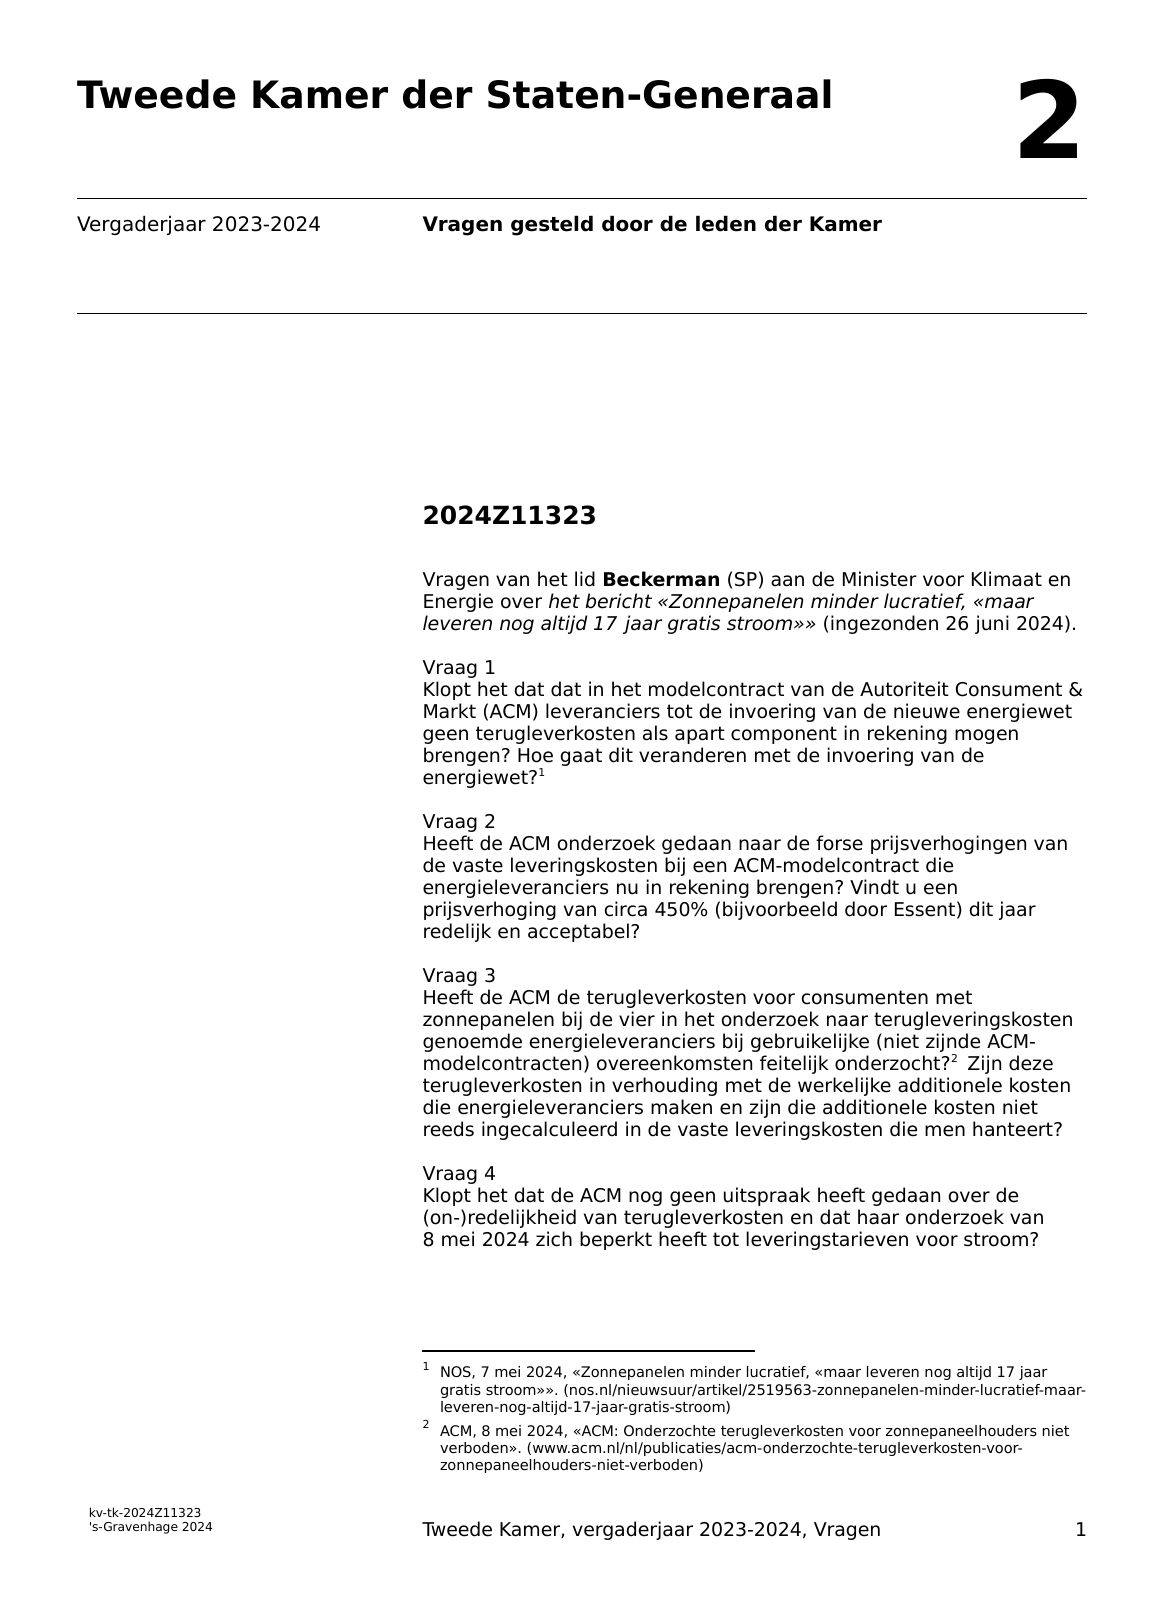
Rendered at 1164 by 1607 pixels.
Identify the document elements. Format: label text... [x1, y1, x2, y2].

text ACM, 8 mei 2024, «ACM: Onderzochte terugleverkosten voor zonnepaneelhouders niet verboden». (www.acm.nl/nl/publicaties/acm-onderzochte-terugleverkosten-voor-zonnepaneelhouders-niet-verboden) [422, 1418, 1087, 1474]
text 2024Z11323 [422, 501, 1087, 531]
text Vraag 3 [422, 965, 1087, 987]
text Vraag 4 [422, 1163, 1087, 1185]
table_cell Vragen gesteld door de leden der Kamer [422, 199, 1087, 313]
text Vraag 2 [422, 811, 1087, 833]
text Heeft de ACM de terugleverkosten voor consumenten met zonnepanelen bij de vier in het onderzoek naar terugleveringskosten genoemde energieleveranciers bij gebruikelijke (niet zijnde ACM-modelcontracten) overeenkomsten feitelijk onderzocht? Zijn deze terugleverkosten in verhouding met de werkelijke additionele kosten die energieleveranciers maken en zijn die additionele kosten niet reeds ingecalculeerd in de vaste leveringskosten die men hanteert? [422, 987, 1087, 1141]
text Klopt het dat de ACM nog geen uitspraak heeft gedaan over de (on-)redelijkheid van terugleverkosten en dat haar onderzoek van 8 mei 2024 zich beperkt heeft tot leveringstarieven voor stroom? [422, 1185, 1087, 1251]
text Heeft de ACM onderzoek gedaan naar de forse prijsverhogingen van de vaste leveringskosten bij een ACM-modelcontract die energieleveranciers nu in rekening brengen? Vindt u een prijsverhoging van circa 450% (bijvoorbeeld door Essent) dit jaar redelijk en acceptabel? [422, 833, 1087, 943]
text NOS, 7 mei 2024, «Zonnepanelen minder lucratief, «maar leveren nog altijd 17 jaar gratis stroom»». (nos.nl/nieuwsuur/artikel/2519563-zonnepanelen-minder-lucratief-maar-leveren-nog-altijd-17-jaar-gratis-stroom) [422, 1360, 1087, 1416]
text Vragen van het lid Beckerman (SP) aan de Minister voor Klimaat en Energie over het bericht «Zonnepanelen minder lucratief, «maar leveren nog altijd 17 jaar gratis stroom»» (ingezonden 26 juni 2024). [422, 569, 1087, 635]
text Vraag 1 [422, 657, 1087, 679]
text 's-Gravenhage 2024 [88, 1520, 323, 1534]
text Klopt het dat dat in het modelcontract van de Autoriteit Consument & Markt (ACM) leveranciers tot de invoering van de nieuwe energiewet geen terugleverkosten als apart component in rekening mogen brengen? Hoe gaat dit veranderen met de invoering van de energiewet? [422, 679, 1087, 789]
table_cell Vergaderjaar 2023-2024 [77, 199, 422, 313]
text kv-tk-2024Z11323 [88, 1506, 323, 1520]
table_header Tweede Kamer der Staten-Generaal [77, 59, 886, 198]
table_header 2 [886, 59, 1087, 198]
